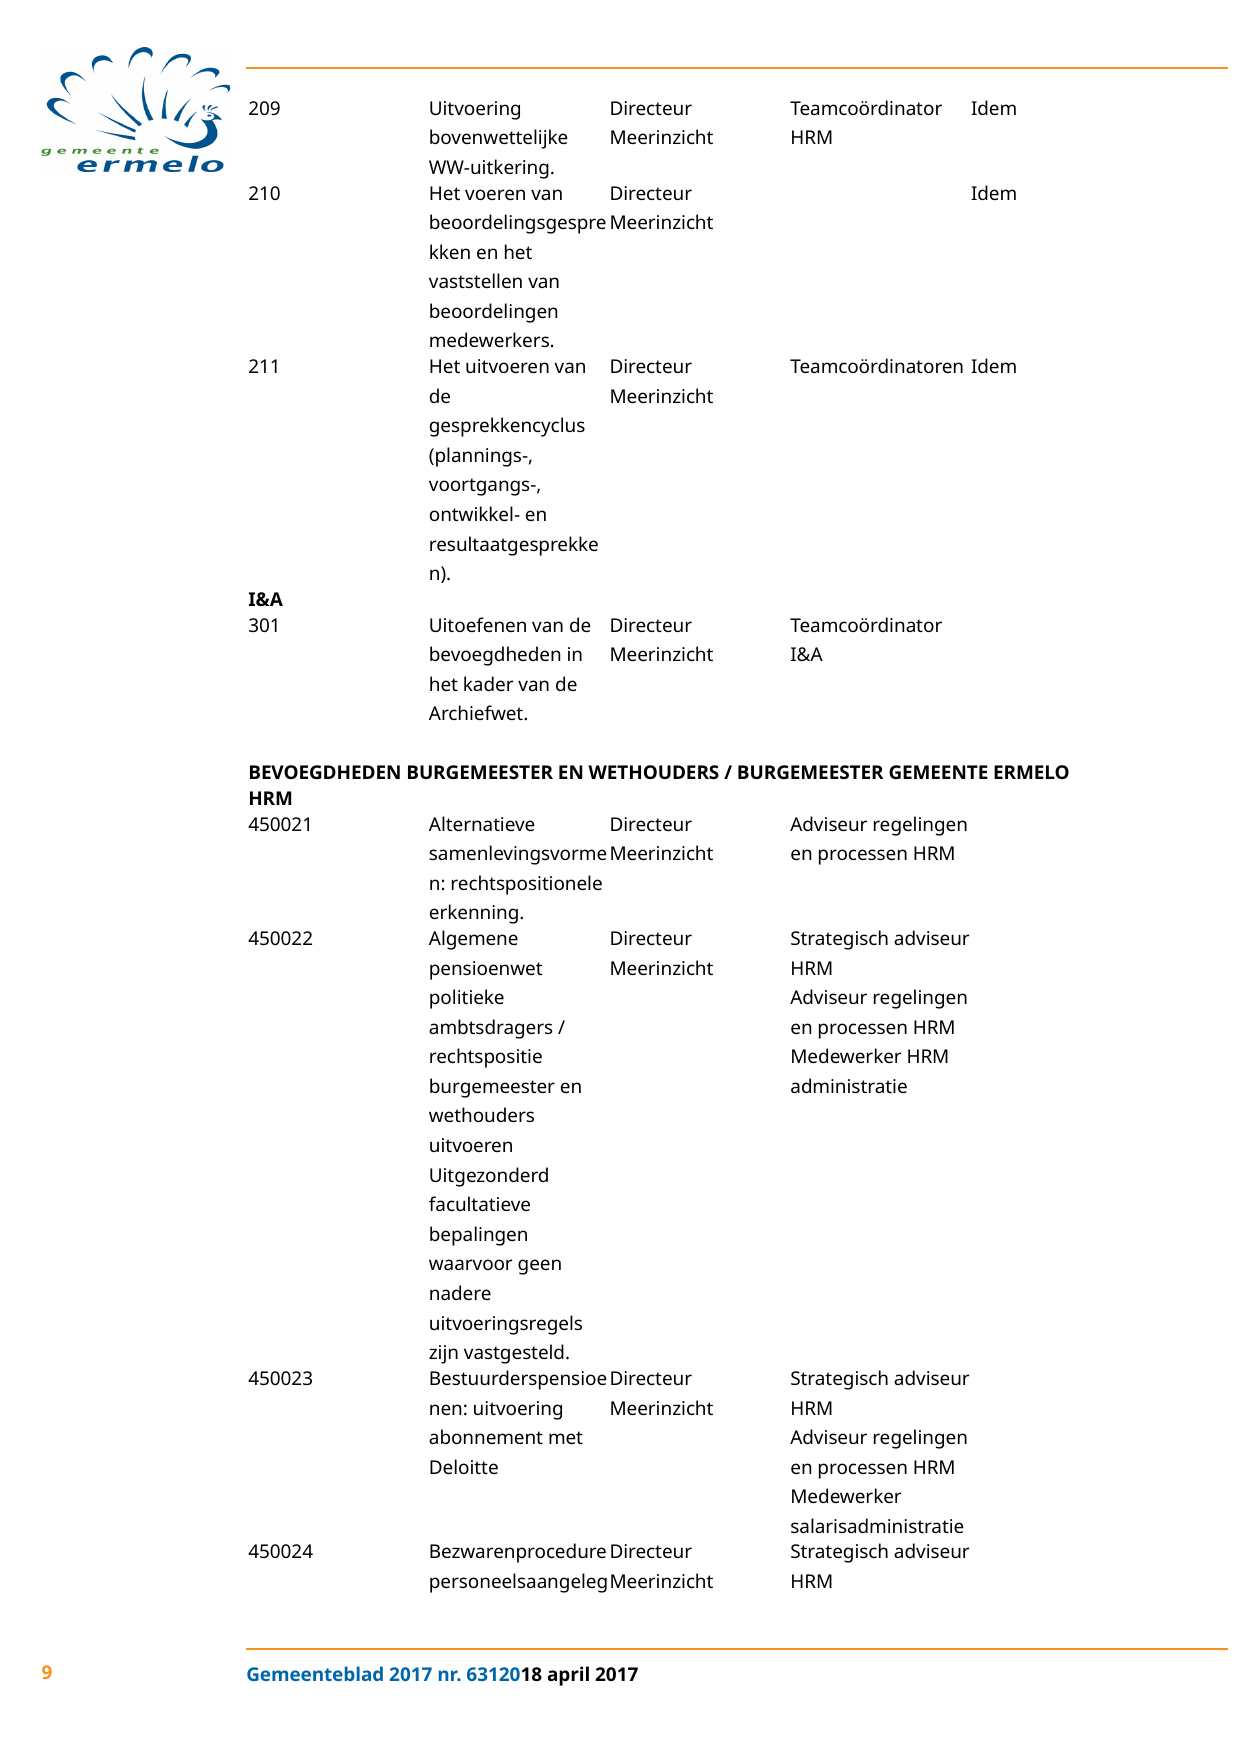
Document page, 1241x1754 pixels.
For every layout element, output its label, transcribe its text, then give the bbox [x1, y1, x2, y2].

table_cell 209 [248, 95, 429, 180]
table_cell [790, 180, 971, 353]
table_cell 301 [248, 612, 429, 726]
table_cell 450024 [248, 1539, 429, 1594]
table_header BEVOEGDHEDEN BURGEMEESTER EN WETHOUDERS / BURGEMEESTER GEMEENTE ERMELO [248, 759, 1152, 785]
table_cell Directeur Meerinzicht [609, 180, 790, 353]
table_cell Teamcoördinator I&A [790, 612, 971, 726]
table_cell [971, 1539, 1152, 1594]
table_cell Directeur Meerinzicht [609, 612, 790, 726]
table_cell Directeur Meerinzicht [609, 1539, 790, 1594]
table_cell Bestuurderspensioenen: uitvoering abonnement met Deloitte [429, 1365, 609, 1539]
table_cell Strategisch adviseur HRM [790, 1539, 971, 1594]
table_cell 211 [248, 353, 429, 586]
table_cell Het uitvoeren van de gesprekkencyclus (plannings-, voortgangs-, ontwikkel- en resultaatgesprekken). [429, 353, 609, 586]
table_cell I&A [248, 586, 1152, 612]
table_cell Bezwarenprocedure personeelsaangeleg [429, 1539, 609, 1594]
table_cell Uitvoering bovenwettelijke WW-uitkering. [429, 95, 609, 180]
table_cell Directeur Meerinzicht [609, 95, 790, 180]
table_cell Directeur Meerinzicht [609, 353, 790, 586]
table_cell 450021 [248, 811, 429, 925]
table_cell 210 [248, 180, 429, 353]
table_cell Adviseur regelingen en processen HRM [790, 811, 971, 925]
table_cell Idem [971, 180, 1152, 353]
table_cell Algemene pensioenwet politieke ambtsdragers / rechtspositie burgemeester en wethouders uitvoeren Uitgezonderd facultatieve bepalingen waarvoor geen nadere uitvoeringsregels zijn vastgesteld. [429, 925, 609, 1365]
table_cell [971, 1365, 1152, 1539]
picture [41, 47, 231, 172]
table_cell 450023 [248, 1365, 429, 1539]
table_cell Het voeren van beoordelingsgesprekken en het vaststellen van beoordelingen medewerkers. [429, 180, 609, 353]
table_cell [971, 612, 1152, 726]
table_cell Idem [971, 95, 1152, 180]
table_cell HRM [248, 785, 1152, 811]
table_cell [971, 925, 1152, 1365]
table_cell 450022 [248, 925, 429, 1365]
table_cell Alternatieve samenlevingsvormen: rechtspositionele erkenning. [429, 811, 609, 925]
table_cell Directeur Meerinzicht [609, 925, 790, 1365]
table_cell Uitoefenen van de bevoegdheden in het kader van de Archiefwet. [429, 612, 609, 726]
table_cell Teamcoördinator HRM [790, 95, 971, 180]
table_cell Directeur Meerinzicht [609, 1365, 790, 1539]
table_cell Teamcoördinatoren [790, 353, 971, 586]
table_cell [971, 811, 1152, 925]
table_cell Directeur Meerinzicht [609, 811, 790, 925]
table_cell Idem [971, 353, 1152, 586]
table_cell Strategisch adviseur HRM Adviseur regelingen en processen HRM Medewerker salarisadministratie [790, 1365, 971, 1539]
table_cell Strategisch adviseur HRM Adviseur regelingen en processen HRM Medewerker HRM administratie [790, 925, 971, 1365]
